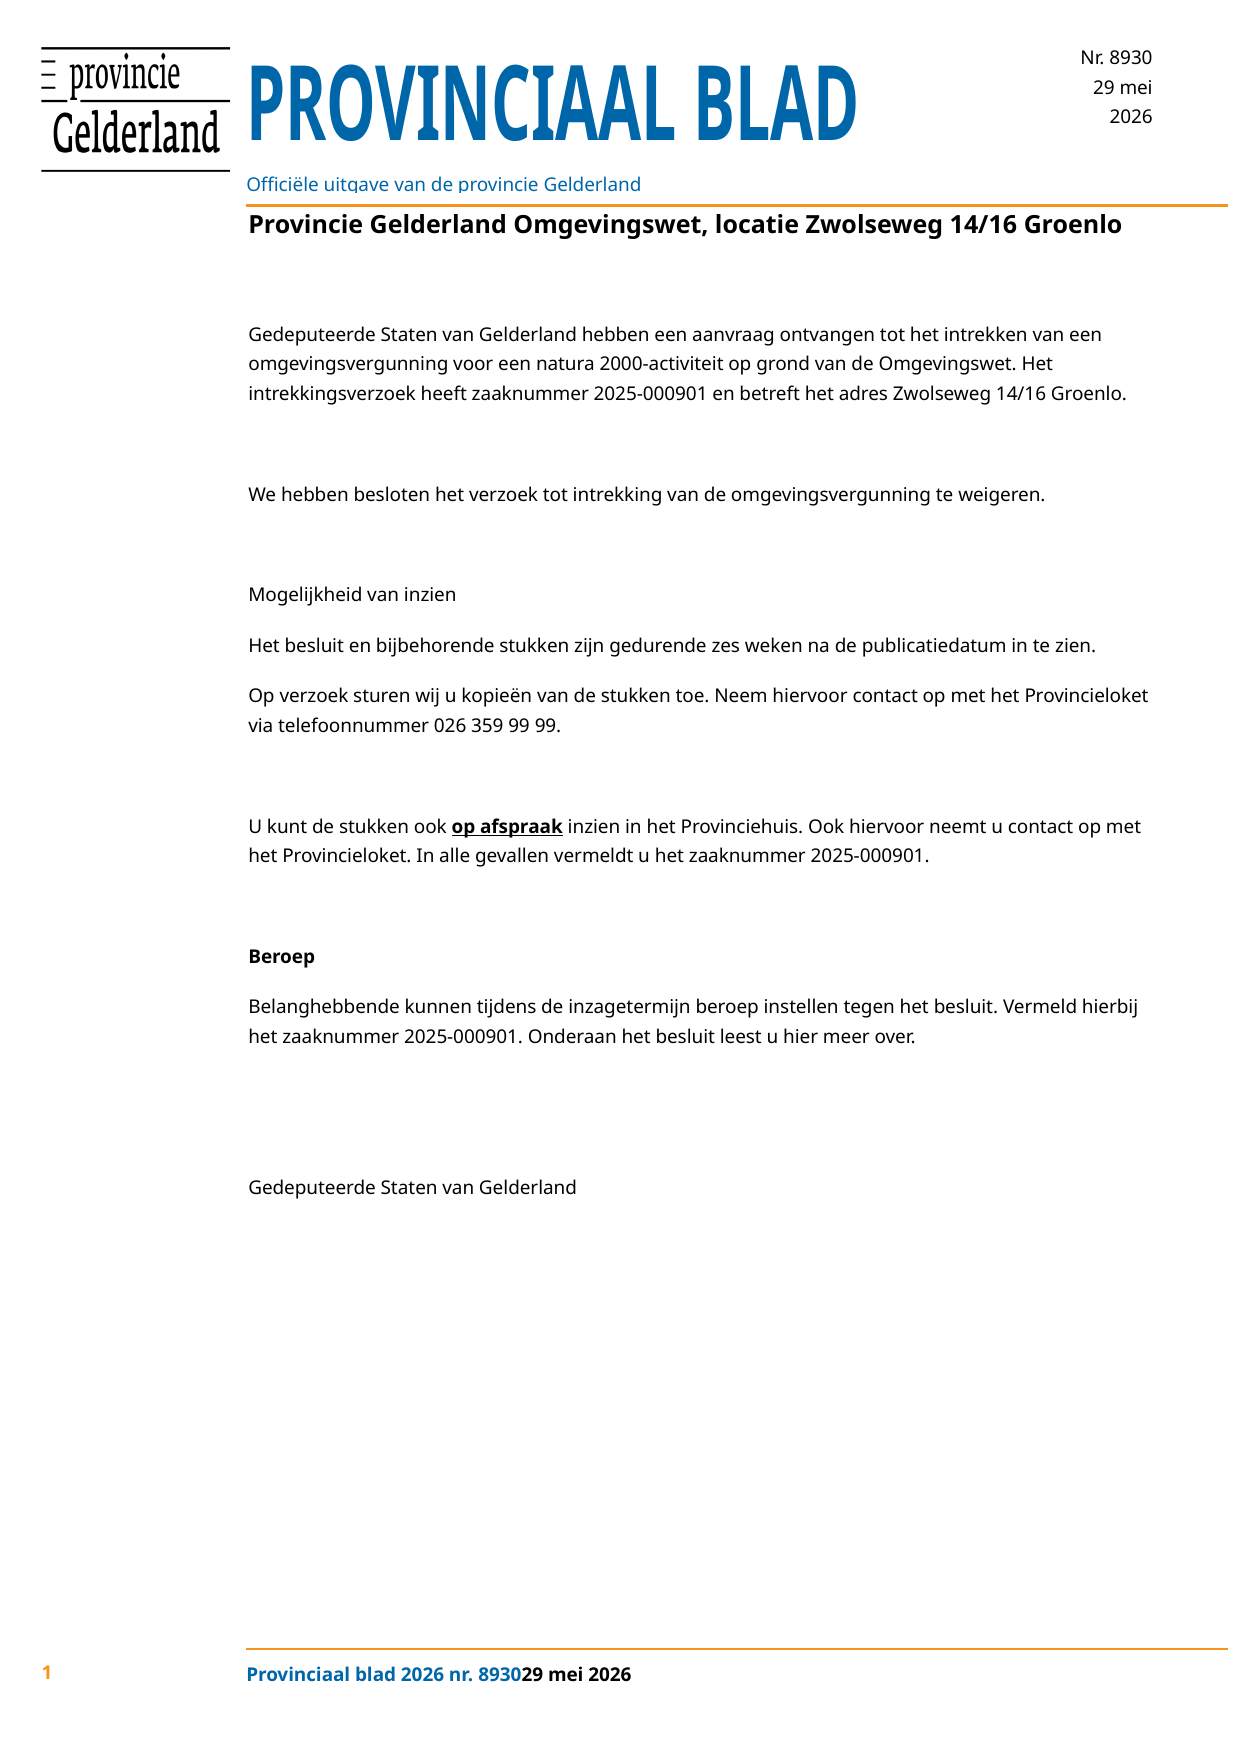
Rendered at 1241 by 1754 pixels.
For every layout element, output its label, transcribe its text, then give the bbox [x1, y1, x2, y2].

text Provincie Gelderland Omgevingswet, locatie Zwolseweg 14/16 Groenlo [248, 207, 1152, 241]
text Gedeputeerde Staten van Gelderland [248, 1174, 1152, 1200]
text Gedeputeerde Staten van Gelderland hebben een aanvraag ontvangen tot het intrekken van een omgevingsvergunning voor een natura 2000-activiteit op grond van de Omgevingswet. Het intrekkingsverzoek heeft zaaknummer 2025-000901 en betreft het adres Zwolseweg 14/16 Groenlo. [248, 321, 1152, 406]
text Belanghebbende kunnen tijdens de inzagetermijn beroep instellen tegen het besluit. Vermeld hierbij het zaaknummer 2025-000901. Onderaan het besluit leest u hier meer over. [248, 994, 1152, 1049]
text Op verzoek sturen wij u kopieën van de stukken toe. Neem hiervoor contact op met het Provincieloket via telefoonnummer 026 359 99 99. [248, 682, 1152, 738]
text Het besluit en bijbehorende stukken zijn gedurende zes weken na de publicatiedatum in te zien. [248, 632, 1152, 658]
text We hebben besloten het verzoek tot intrekking van de omgevingsvergunning te weigeren. [248, 481, 1152, 506]
text Mogelijkheid van inzien [248, 582, 1152, 607]
text Beroep [248, 943, 1152, 969]
text U kunt de stukken ook op afspraak inzien in het Provinciehuis. Ook hiervoor neemt u contact op met het Provincieloket. In alle gevallen vermeldt u het zaaknummer 2025-000901. [248, 813, 1152, 868]
picture [41, 47, 231, 172]
